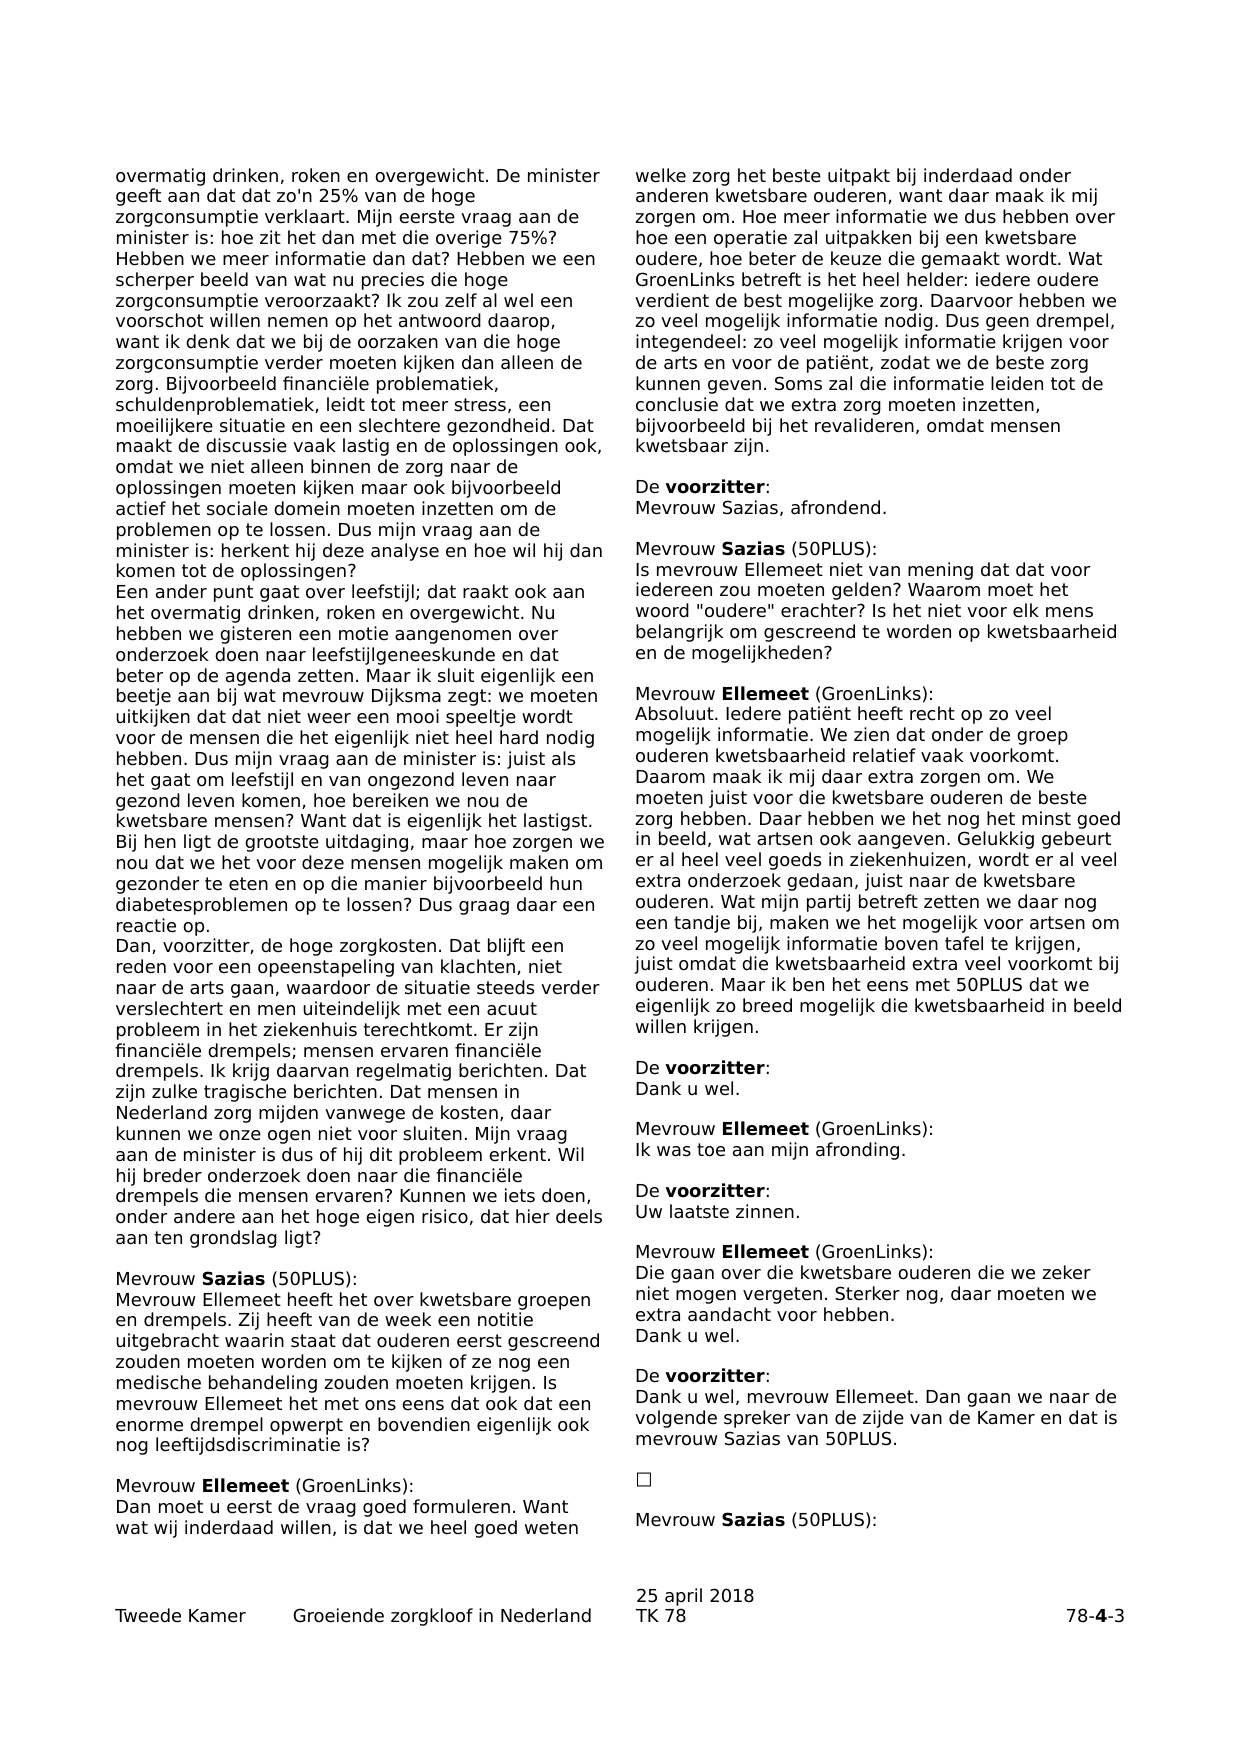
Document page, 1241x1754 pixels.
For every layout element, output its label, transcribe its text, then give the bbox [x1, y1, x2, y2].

text Een ander punt gaat over leefstijl; dat raakt ook aan het overmatig drinken, roken en overgewicht. Nu hebben we gisteren een motie aangenomen over onderzoek doen naar leefstijlgeneeskunde en dat beter op de agenda zetten. Maar ik sluit eigenlijk een beetje aan bij wat mevrouw Dijksma zegt: we moeten uitkijken dat dat niet weer een mooi speeltje wordt voor de mensen die het eigenlijk niet heel hard nodig hebben. Dus mijn vraag aan de minister is: juist als het gaat om leefstijl en van ongezond leven naar gezond leven komen, hoe bereiken we nou de kwetsbare mensen? Want dat is eigenlijk het lastigst. Bij hen ligt de grootste uitdaging, maar hoe zorgen we nou dat we het voor deze mensen mogelijk maken om gezonder te eten en op die manier bijvoorbeeld hun diabetesproblemen op te lossen? Dus graag daar een reactie op. [115, 582, 605, 936]
text Mevrouw Sazias (50PLUS): [635, 1510, 1125, 1531]
text Mevrouw Ellemeet heeft het over kwetsbare groepen en drempels. Zij heeft van de week een notitie uitgebracht waarin staat dat ouderen eerst gescreend zouden moeten worden om te kijken of ze nog een medische behandeling zouden moeten krijgen. Is mevrouw Ellemeet het met ons eens dat ook dat een enorme drempel opwerpt en bovendien eigenlijk ook nog leeftijdsdiscriminatie is? [115, 1289, 605, 1456]
text Dank u wel, mevrouw Ellemeet. Dan gaan we naar de volgende spreker van de zijde van de Kamer en dat is mevrouw Sazias van 50PLUS. [635, 1387, 1125, 1449]
text Die gaan over die kwetsbare ouderen die we zeker niet mogen vergeten. Sterker nog, daar moeten we extra aandacht voor hebben. [635, 1263, 1125, 1325]
text Dank u wel. [635, 1078, 1125, 1099]
text Uw laatste zinnen. [635, 1201, 1125, 1222]
text ⬜ [635, 1469, 1125, 1490]
text Mevrouw Sazias (50PLUS): [115, 1269, 605, 1289]
text Dan moet u eerst de vraag goed formuleren. Want wat wij inderdaad willen, is dat we heel goed weten [115, 1497, 605, 1538]
text Dan, voorzitter, de hoge zorgkosten. Dat blijft een reden voor een opeenstapeling van klachten, niet naar de arts gaan, waardoor de situatie steeds verder verslechtert en men uiteindelijk met een acuut probleem in het ziekenhuis terechtkomt. Er zijn financiële drempels; mensen ervaren financiële drempels. Ik krijg daarvan regelmatig berichten. Dat zijn zulke tragische berichten. Dat mensen in Nederland zorg mijden vanwege de kosten, daar kunnen we onze ogen niet voor sluiten. Mijn vraag aan de minister is dus of hij dit probleem erkent. Wil hij breder onderzoek doen naar die financiële drempels die mensen ervaren? Kunnen we iets doen, onder andere aan het hoge eigen risico, dat hier deels aan ten grondslag ligt? [115, 936, 605, 1249]
text Mevrouw Ellemeet (GroenLinks): [635, 1119, 1125, 1140]
text Mevrouw Sazias (50PLUS): [635, 538, 1125, 559]
text Mevrouw Ellemeet (GroenLinks): [115, 1476, 605, 1497]
text Dank u wel. [635, 1325, 1125, 1346]
text Mevrouw Sazias, afrondend. [635, 498, 1125, 518]
text Ik was toe aan mijn afronding. [635, 1140, 1125, 1161]
text welke zorg het beste uitpakt bij inderdaad onder anderen kwetsbare ouderen, want daar maak ik mij zorgen om. Hoe meer informatie we dus hebben over hoe een operatie zal uitpakken bij een kwetsbare oudere, hoe beter de keuze die gemaakt wordt. Wat GroenLinks betreft is het heel helder: iedere oudere verdient de best mogelijke zorg. Daarvoor hebben we zo veel mogelijk informatie nodig. Dus geen drempel, integendeel: zo veel mogelijk informatie krijgen voor de arts en voor de patiënt, zodat we de beste zorg kunnen geven. Soms zal die informatie leiden tot de conclusie dat we extra zorg moeten inzetten, bijvoorbeeld bij het revalideren, omdat mensen kwetsbaar zijn. [635, 165, 1125, 457]
text overmatig drinken, roken en overgewicht. De minister geeft aan dat dat zo'n 25% van de hoge zorgconsumptie verklaart. Mijn eerste vraag aan de minister is: hoe zit het dan met die overige 75%? Hebben we meer informatie dan dat? Hebben we een scherper beeld van wat nu precies die hoge zorgconsumptie veroorzaakt? Ik zou zelf al wel een voorschot willen nemen op het antwoord daarop, want ik denk dat we bij de oorzaken van die hoge zorgconsumptie verder moeten kijken dan alleen de zorg. Bijvoorbeeld financiële problematiek, schuldenproblematiek, leidt tot meer stress, een moeilijkere situatie en een slechtere gezondheid. Dat maakt de discussie vaak lastig en de oplossingen ook, omdat we niet alleen binnen de zorg naar de oplossingen moeten kijken maar ook bijvoorbeeld actief het sociale domein moeten inzetten om de problemen op te lossen. Dus mijn vraag aan de minister is: herkent hij deze analyse en hoe wil hij dan komen tot de oplossingen? [115, 165, 605, 582]
text Mevrouw Ellemeet (GroenLinks): [635, 683, 1125, 704]
text De voorzitter: [635, 477, 1125, 498]
text De voorzitter: [635, 1366, 1125, 1387]
text Is mevrouw Ellemeet niet van mening dat dat voor iedereen zou moeten gelden? Waarom moet het woord "oudere" erachter? Is het niet voor elk mens belangrijk om gescreend te worden op kwetsbaarheid en de mogelijkheden? [635, 559, 1125, 663]
text De voorzitter: [635, 1057, 1125, 1078]
text Mevrouw Ellemeet (GroenLinks): [635, 1242, 1125, 1263]
text Absoluut. Iedere patiënt heeft recht op zo veel mogelijk informatie. We zien dat onder de groep ouderen kwetsbaarheid relatief vaak voorkomt. Daarom maak ik mij daar extra zorgen om. We moeten juist voor die kwetsbare ouderen de beste zorg hebben. Daar hebben we het nog het minst goed in beeld, wat artsen ook aangeven. Gelukkig gebeurt er al heel veel goeds in ziekenhuizen, wordt er al veel extra onderzoek gedaan, juist naar de kwetsbare ouderen. Wat mijn partij betreft zetten we daar nog een tandje bij, maken we het mogelijk voor artsen om zo veel mogelijk informatie boven tafel te krijgen, juist omdat die kwetsbaarheid extra veel voorkomt bij ouderen. Maar ik ben het eens met 50PLUS dat we eigenlijk zo breed mogelijk die kwetsbaarheid in beeld willen krijgen. [635, 704, 1125, 1037]
text De voorzitter: [635, 1181, 1125, 1201]
